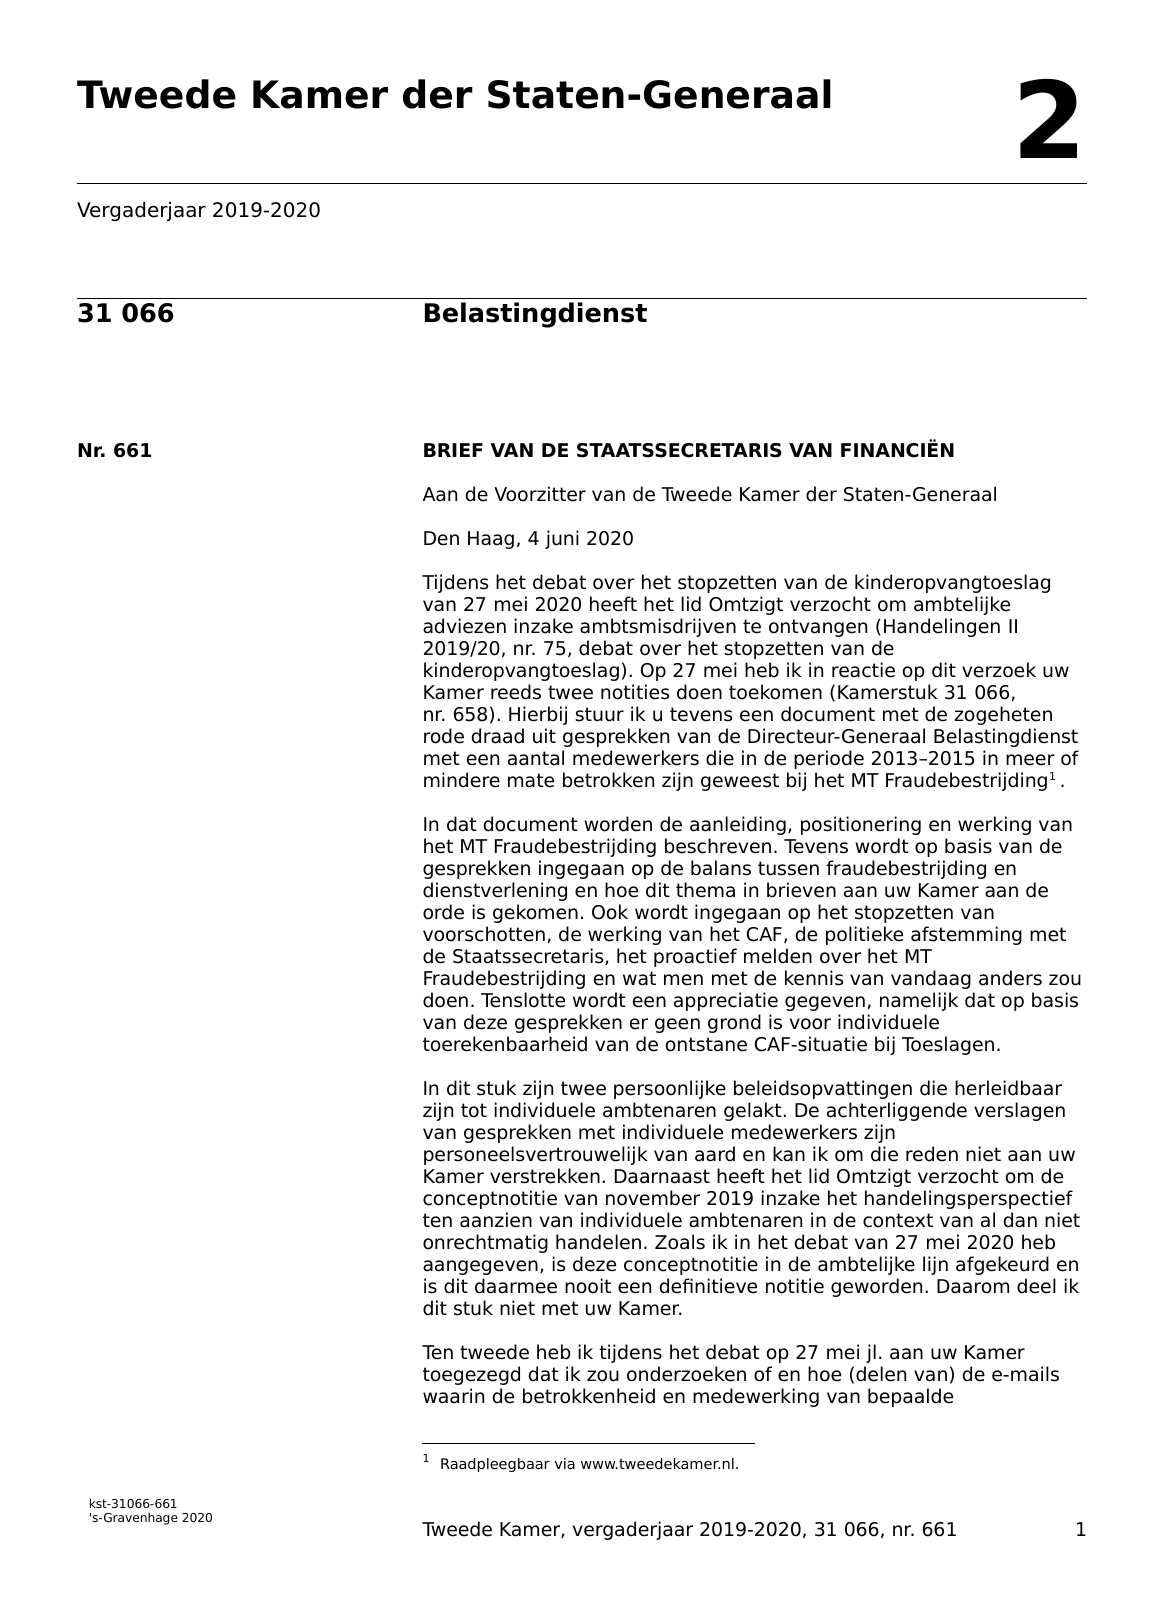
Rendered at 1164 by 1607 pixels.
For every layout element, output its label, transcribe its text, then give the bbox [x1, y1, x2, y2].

text 's-Gravenhage 2020 [88, 1511, 323, 1525]
text Aan de Voorzitter van de Tweede Kamer der Staten-Generaal [422, 484, 1087, 506]
text Den Haag, 4 juni 2020 [422, 528, 1087, 550]
table_header 2 [886, 59, 1087, 183]
table_cell Vergaderjaar 2019-2020 [77, 184, 1087, 298]
text Tijdens het debat over het stopzetten van de kinderopvangtoeslag van 27 mei 2020 heeft het lid Omtzigt verzocht om ambtelijke adviezen inzake ambtsmisdrijven te ontvangen (Handelingen II 2019/20, nr. 75, debat over het stopzetten van de kinderopvangtoeslag). Op 27 mei heb ik in reactie op dit verzoek uw Kamer reeds twee notities doen toekomen (Kamerstuk 31 066, nr. 658). Hierbij stuur ik u tevens een document met de zogeheten rode draad uit gesprekken van de Directeur-Generaal Belastingdienst met een aantal medewerkers die in de periode 2013–2015 in meer of mindere mate betrokken zijn geweest bij het MT Fraudebestrijding. [422, 572, 1087, 792]
text In dat document worden de aanleiding, positionering en werking van het MT Fraudebestrijding beschreven. Tevens wordt op basis van de gesprekken ingegaan op de balans tussen fraudebestrijding en dienstverlening en hoe dit thema in brieven aan uw Kamer aan de orde is gekomen. Ook wordt ingegaan op het stopzetten van voorschotten, de werking van het CAF, de politieke afstemming met de Staatssecretaris, het proactief melden over het MT Fraudebestrijding en wat men met de kennis van vandaag anders zou doen. Tenslotte wordt een appreciatie gegeven, namelijk dat op basis van deze gesprekken er geen grond is voor individuele toerekenbaarheid van de ontstane CAF-situatie bij Toeslagen. [422, 814, 1087, 1056]
text Raadpleegbaar via www.tweedekamer.nl. [422, 1452, 1087, 1474]
text Ten tweede heb ik tijdens het debat op 27 mei jl. aan uw Kamer toegezegd dat ik zou onderzoeken of en hoe (delen van) de e-mails waarin de betrokkenheid en medewerking van bepaalde [422, 1342, 1087, 1408]
text kst-31066-661 [88, 1497, 323, 1511]
text In dit stuk zijn twee persoonlijke beleidsopvattingen die herleidbaar zijn tot individuele ambtenaren gelakt. De achterliggende verslagen van gesprekken met individuele medewerkers zijn personeelsvertrouwelijk van aard en kan ik om die reden niet aan uw Kamer verstrekken. Daarnaast heeft het lid Omtzigt verzocht om de conceptnotitie van november 2019 inzake het handelingsperspectief ten aanzien van individuele ambtenaren in de context van al dan niet onrechtmatig handelen. Zoals ik in het debat van 27 mei 2020 heb aangegeven, is deze conceptnotitie in de ambtelijke lijn afgekeurd en is dit daarmee nooit een definitieve notitie geworden. Daarom deel ik dit stuk niet met uw Kamer. [422, 1078, 1087, 1320]
subtitle Nr. 661 BRIEF VAN DE STAATSSECRETARIS VAN FINANCIËN [77, 440, 1087, 462]
subtitle 31 066 Belastingdienst [77, 299, 1087, 329]
table_header Tweede Kamer der Staten-Generaal [77, 59, 886, 183]
